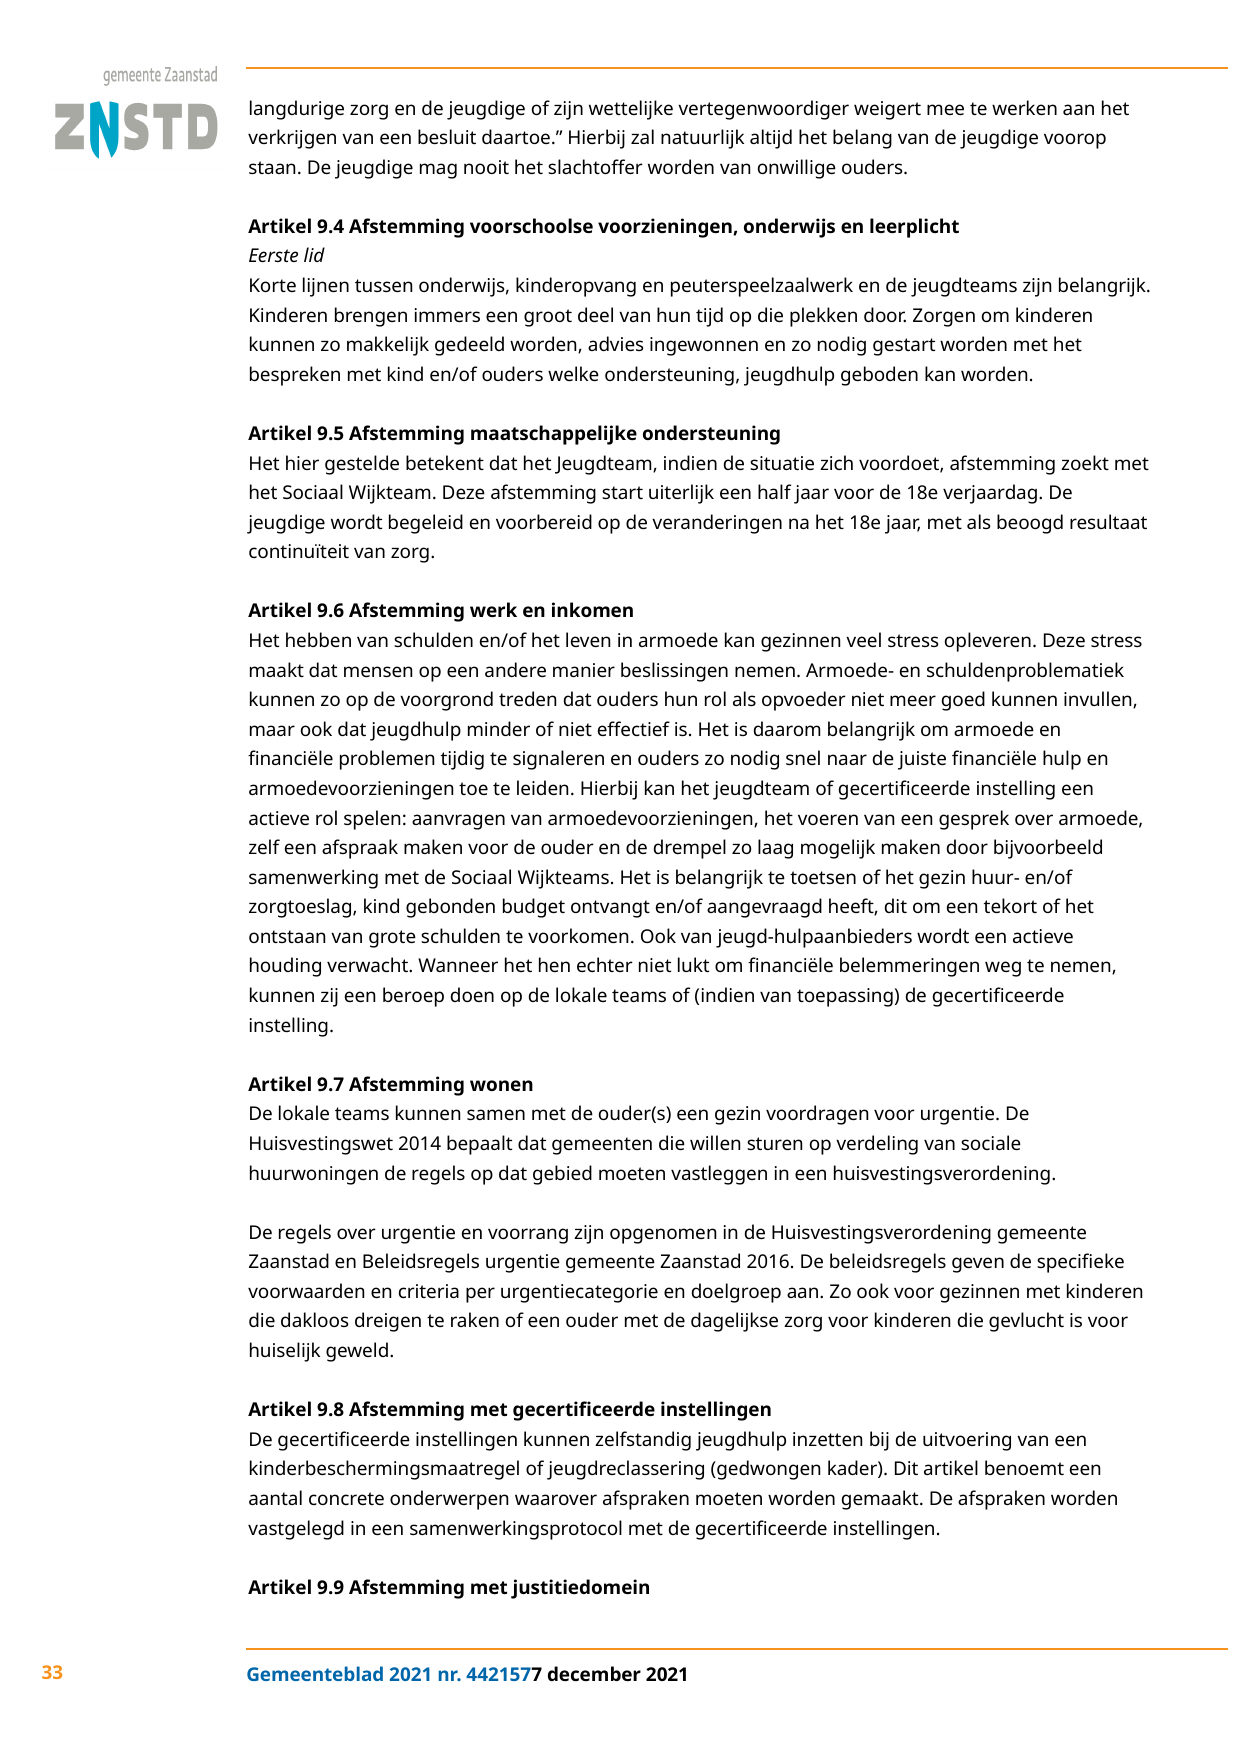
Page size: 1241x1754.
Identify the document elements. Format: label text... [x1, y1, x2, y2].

text Het hier gestelde betekent dat het Jeugdteam, indien de situatie zich voordoet, afstemming zoekt met het Sociaal Wijkteam. Deze afstemming start uiterlijk een half jaar voor de 18e verjaardag. De jeugdige wordt begeleid en voorbereid op de veranderingen na het 18e jaar, met als beoogd resultaat continuïteit van zorg. [248, 450, 1152, 564]
text Artikel 9.4 Afstemming voorschoolse voorzieningen, onderwijs en leerplicht [248, 213, 1152, 239]
text Artikel 9.6 Afstemming werk en inkomen [248, 598, 1152, 623]
text De regels over urgentie en voorrang zijn opgenomen in de Huisvestingsverordening gemeente Zaanstad en Beleidsregels urgentie gemeente Zaanstad 2016. De beleidsregels geven de specifieke voorwaarden en criteria per urgentiecategorie en doelgroep aan. Zo ook voor gezinnen met kinderen die dakloos dreigen te raken of een ouder met de dagelijkse zorg voor kinderen die gevlucht is voor huiselijk geweld. [248, 1219, 1152, 1363]
text De gecertificeerde instellingen kunnen zelfstandig jeugdhulp inzetten bij de uitvoering van een kinderbeschermingsmaatregel of jeugdreclassering (gedwongen kader). Dit artikel benoemt een aantal concrete onderwerpen waarover afspraken moeten worden gemaakt. De afspraken worden vastgelegd in een samenwerkingsprotocol met de gecertificeerde instellingen. [248, 1426, 1152, 1541]
text langdurige zorg en de jeugdige of zijn wettelijke vertegenwoordiger weigert mee te werken aan het verkrijgen van een besluit daartoe.” Hierbij zal natuurlijk altijd het belang van de jeugdige voorop staan. De jeugdige mag nooit het slachtoffer worden van onwillige ouders. [248, 95, 1152, 180]
text Eerste lid [248, 243, 1152, 268]
text De lokale teams kunnen samen met de ouder(s) een gezin voordragen voor urgentie. De Huisvestingswet 2014 bepaalt dat gemeenten die willen sturen op verdeling van sociale huurwoningen de regels op dat gebied moeten vastleggen in een huisvestingsverordening. [248, 1101, 1152, 1186]
text Artikel 9.9 Afstemming met justitiedomein [248, 1574, 1152, 1600]
text Korte lijnen tussen onderwijs, kinderopvang en peuterspeelzaalwerk en de jeugdteams zijn belangrijk. Kinderen brengen immers een groot deel van hun tijd op die plekken door. Zorgen om kinderen kunnen zo makkelijk gedeeld worden, advies ingewonnen en zo nodig gestart worden met het bespreken met kind en/of ouders welke ondersteuning, jeugdhulp geboden kan worden. [248, 272, 1152, 387]
text Artikel 9.8 Afstemming met gecertificeerde instellingen [248, 1396, 1152, 1422]
text Artikel 9.5 Afstemming maatschappelijke ondersteuning [248, 420, 1152, 446]
text Het hebben van schulden en/of het leven in armoede kan gezinnen veel stress opleveren. Deze stress maakt dat mensen op een andere manier beslissingen nemen. Armoede- en schuldenproblematiek kunnen zo op de voorgrond treden dat ouders hun rol als opvoeder niet meer goed kunnen invullen, maar ook dat jeugdhulp minder of niet effectief is. Het is daarom belangrijk om armoede en financiële problemen tijdig te signaleren en ouders zo nodig snel naar de juiste financiële hulp en armoedevoorzieningen toe te leiden. Hierbij kan het jeugdteam of gecertificeerde instelling een actieve rol spelen: aanvragen van armoedevoorzieningen, het voeren van een gesprek over armoede, zelf een afspraak maken voor de ouder en de drempel zo laag mogelijk maken door bijvoorbeeld samenwerking met de Sociaal Wijkteams. Het is belangrijk te toetsen of het gezin huur- en/of zorgtoeslag, kind gebonden budget ontvangt en/of aangevraagd heeft, dit om een tekort of het ontstaan van grote schulden te voorkomen. Ook van jeugd-hulpaanbieders wordt een actieve houding verwacht. Wanneer het hen echter niet lukt om financiële belemmeringen weg te nemen, kunnen zij een beroep doen op de lokale teams of (indien van toepassing) de gecertificeerde instelling. [248, 627, 1152, 1038]
picture [41, 47, 231, 172]
text Artikel 9.7 Afstemming wonen [248, 1071, 1152, 1097]
